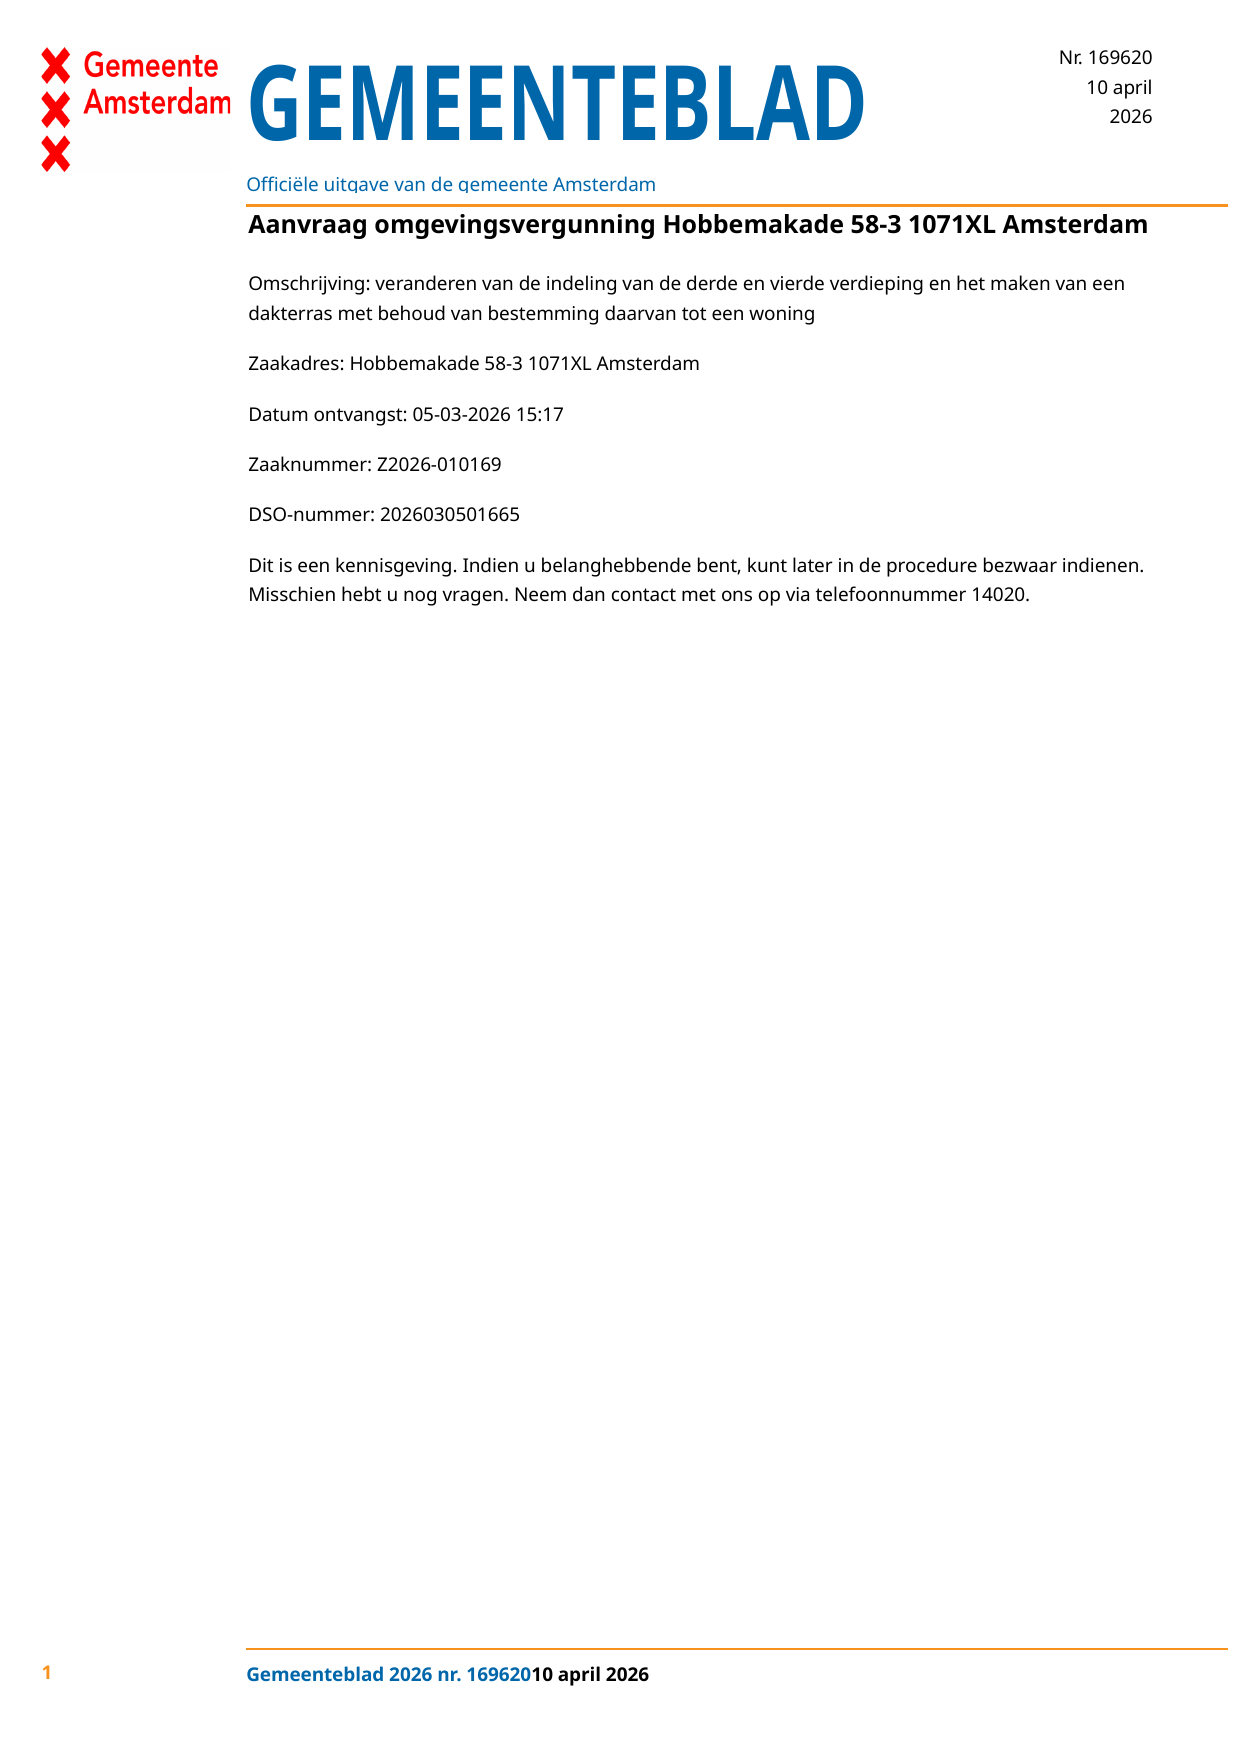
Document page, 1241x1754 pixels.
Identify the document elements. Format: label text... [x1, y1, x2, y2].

text Zaaknummer: Z2026-010169 [248, 451, 1152, 477]
text Aanvraag omgevingsvergunning Hobbemakade 58-3 1071XL Amsterdam [248, 207, 1152, 241]
picture [41, 47, 231, 172]
text DSO-nummer: 2026030501665 [248, 502, 1152, 527]
text Zaakadres: Hobbemakade 58-3 1071XL Amsterdam [248, 350, 1152, 376]
text Datum ontvangst: 05-03-2026 15:17 [248, 401, 1152, 426]
text Dit is een kennisgeving. Indien u belanghebbende bent, kunt later in de procedure bezwaar indienen. Misschien hebt u nog vragen. Neem dan contact met ons op via telefoonnummer 14020. [248, 552, 1152, 607]
text Omschrijving: veranderen van de indeling van de derde en vierde verdieping en het maken van een dakterras met behoud van bestemming daarvan tot een woning [248, 270, 1152, 326]
